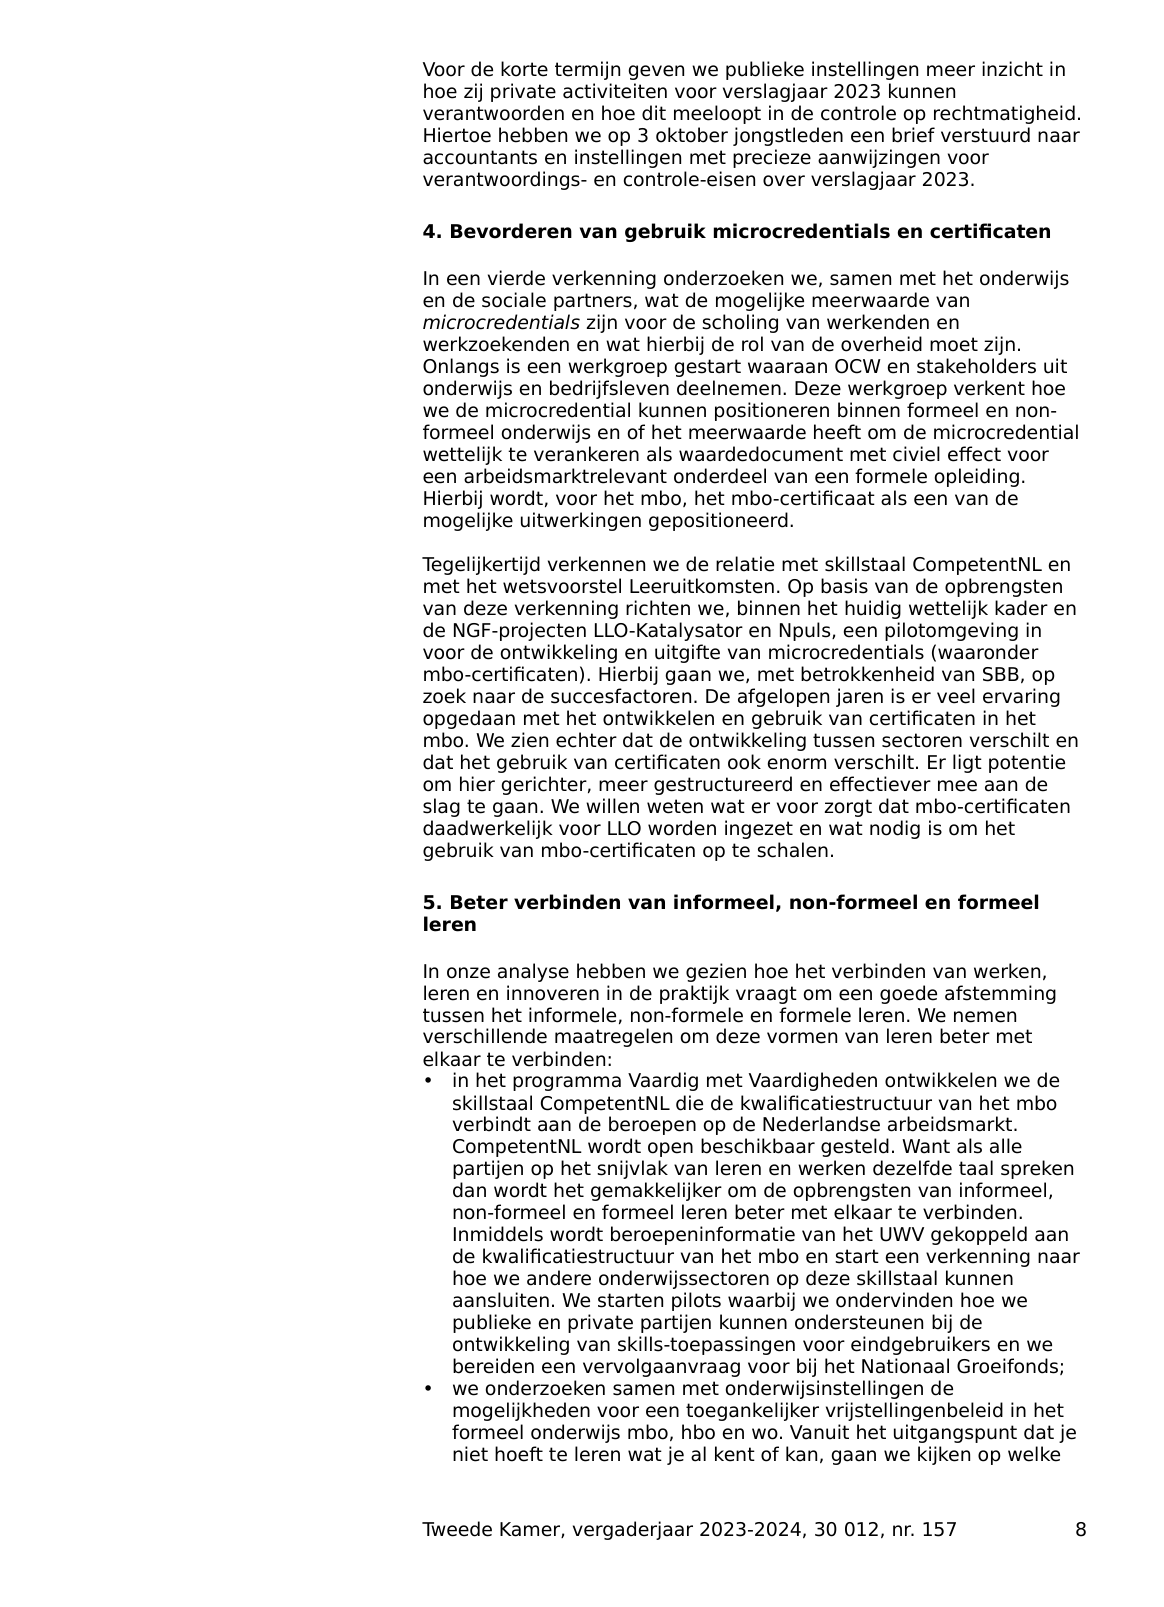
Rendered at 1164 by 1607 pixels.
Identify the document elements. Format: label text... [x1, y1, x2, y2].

subtitle 5. Beter verbinden van informeel, non-formeel en formeel leren [422, 892, 1087, 936]
text • we onderzoeken samen met onderwijsinstellingen de mogelijkheden voor een toegankelijker vrijstellingenbeleid in het formeel onderwijs mbo, hbo en wo. Vanuit het uitgangspunt dat je niet hoeft te leren wat je al kent of kan, gaan we kijken op welke [422, 1378, 1087, 1466]
text Tegelijkertijd verkennen we de relatie met skillstaal CompetentNL en met het wetsvoorstel Leeruitkomsten. Op basis van de opbrengsten van deze verkenning richten we, binnen het huidig wettelijk kader en de NGF-projecten LLO-Katalysator en Npuls, een pilotomgeving in voor de ontwikkeling en uitgifte van microcredentials (waaronder mbo-certificaten). Hierbij gaan we, met betrokkenheid van SBB, op zoek naar de succesfactoren. De afgelopen jaren is er veel ervaring opgedaan met het ontwikkelen en gebruik van certificaten in het mbo. We zien echter dat de ontwikkeling tussen sectoren verschilt en dat het gebruik van certificaten ook enorm verschilt. Er ligt potentie om hier gerichter, meer gestructureerd en effectiever mee aan de slag te gaan. We willen weten wat er voor zorgt dat mbo-certificaten daadwerkelijk voor LLO worden ingezet en wat nodig is om het gebruik van mbo-certificaten op te schalen. [422, 554, 1087, 862]
text In onze analyse hebben we gezien hoe het verbinden van werken, leren en innoveren in de praktijk vraagt om een goede afstemming tussen het informele, non-formele en formele leren. We nemen verschillende maatregelen om deze vormen van leren beter met elkaar te verbinden: [422, 961, 1087, 1070]
subtitle 4. Bevorderen van gebruik microcredentials en certificaten [422, 221, 1087, 243]
text • in het programma Vaardig met Vaardigheden ontwikkelen we de skillstaal CompetentNL die de kwalificatiestructuur van het mbo verbindt aan de beroepen op de Nederlandse arbeidsmarkt. CompetentNL wordt open beschikbaar gesteld. Want als alle partijen op het snijvlak van leren en werken dezelfde taal spreken dan wordt het gemakkelijker om de opbrengsten van informeel, non-formeel en formeel leren beter met elkaar te verbinden. Inmiddels wordt beroepeninformatie van het UWV gekoppeld aan de kwalificatiestructuur van het mbo en start een verkenning naar hoe we andere onderwijssectoren op deze skillstaal kunnen aansluiten. We starten pilots waarbij we ondervinden hoe we publieke en private partijen kunnen ondersteunen bij de ontwikkeling van skills-toepassingen voor eindgebruikers en we bereiden een vervolgaanvraag voor bij het Nationaal Groeifonds; [422, 1070, 1087, 1378]
text Voor de korte termijn geven we publieke instellingen meer inzicht in hoe zij private activiteiten voor verslagjaar 2023 kunnen verantwoorden en hoe dit meeloopt in de controle op rechtmatigheid. Hiertoe hebben we op 3 oktober jongstleden een brief verstuurd naar accountants en instellingen met precieze aanwijzingen voor verantwoordings- en controle-eisen over verslagjaar 2023. [422, 59, 1087, 191]
text In een vierde verkenning onderzoeken we, samen met het onderwijs en de sociale partners, wat de mogelijke meerwaarde van microcredentials zijn voor de scholing van werkenden en werkzoekenden en wat hierbij de rol van de overheid moet zijn. Onlangs is een werkgroep gestart waaraan OCW en stakeholders uit onderwijs en bedrijfsleven deelnemen. Deze werkgroep verkent hoe we de microcredential kunnen positioneren binnen formeel en non-formeel onderwijs en of het meerwaarde heeft om de microcredential wettelijk te verankeren als waardedocument met civiel effect voor een arbeidsmarktrelevant onderdeel van een formele opleiding. Hierbij wordt, voor het mbo, het mbo-certificaat als een van de mogelijke uitwerkingen gepositioneerd. [422, 268, 1087, 532]
